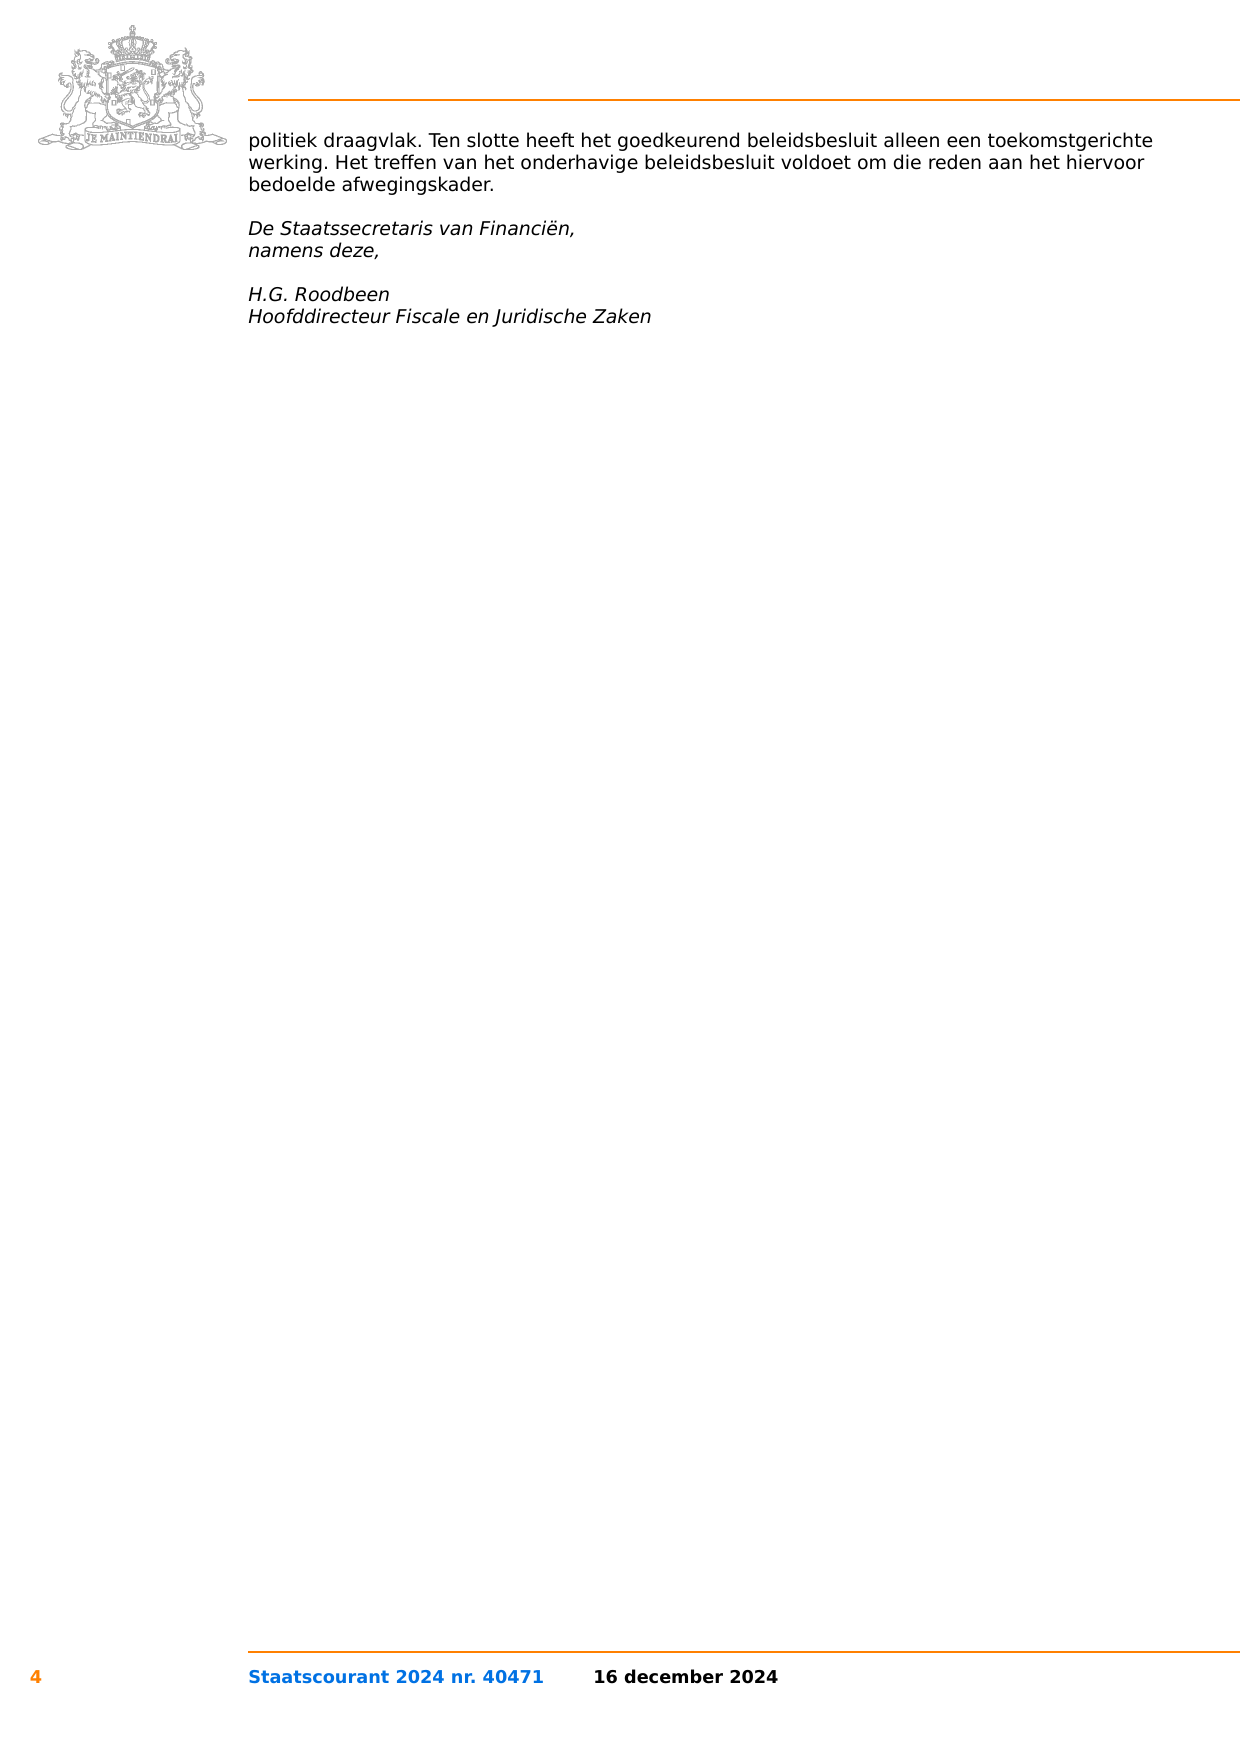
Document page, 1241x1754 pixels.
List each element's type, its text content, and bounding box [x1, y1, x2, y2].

picture [38, 25, 227, 150]
text De Staatssecretaris van Financiën, namens deze, H.G. Roodbeen Hoofddirecteur Fiscale en Juridische Zaken [248, 218, 1163, 328]
text politiek draagvlak. Ten slotte heeft het goedkeurend beleidsbesluit alleen een toekomstgerichte werking. Het treffen van het onderhavige beleidsbesluit voldoet om die reden aan het hiervoor bedoelde afwegingskader. [248, 130, 1163, 196]
